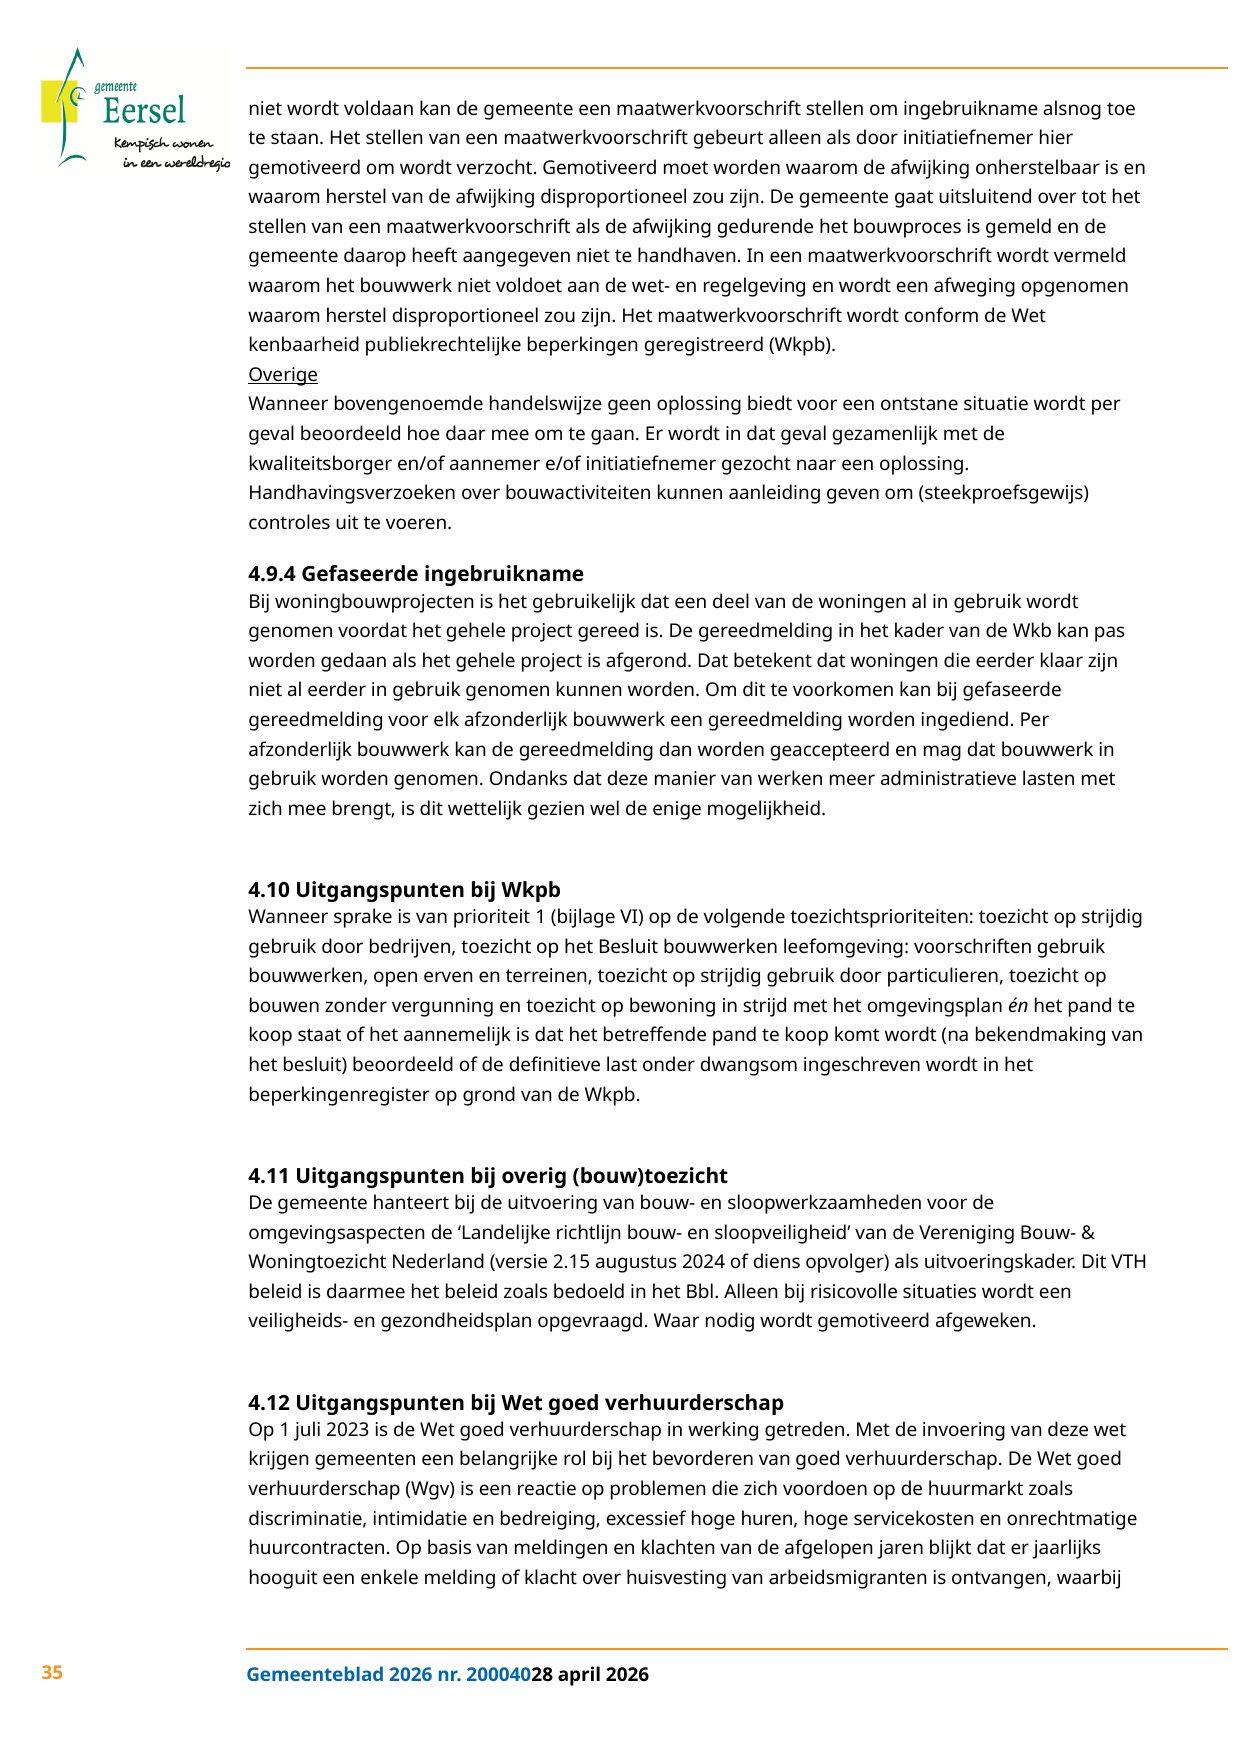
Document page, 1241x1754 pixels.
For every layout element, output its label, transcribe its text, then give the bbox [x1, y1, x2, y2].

text 4.9.4 Gefaseerde ingebruikname [248, 559, 1152, 588]
text Bij woningbouwprojecten is het gebruikelijk dat een deel van de woningen al in gebruik wordt genomen voordat het gehele project gereed is. De gereedmelding in het kader van de Wkb kan pas worden gedaan als het gehele project is afgerond. Dat betekent dat woningen die eerder klaar zijn niet al eerder in gebruik genomen kunnen worden. Om dit te voorkomen kan bij gefaseerde gereedmelding voor elk afzonderlijk bouwwerk een gereedmelding worden ingediend. Per afzonderlijk bouwwerk kan de gereedmelding dan worden geaccepteerd en mag dat bouwwerk in gebruik worden genomen. Ondanks dat deze manier van werken meer administratieve lasten met zich mee brengt, is dit wettelijk gezien wel de enige mogelijkheid. [248, 588, 1152, 821]
text Op 1 juli 2023 is de Wet goed verhuurderschap in werking getreden. Met de invoering van deze wet krijgen gemeenten een belangrijke rol bij het bevorderen van goed verhuurderschap. De Wet goed verhuurderschap (Wgv) is een reactie op problemen die zich voordoen op de huurmarkt zoals discriminatie, intimidatie en bedreiging, excessief hoge huren, hoge servicekosten en onrechtmatige huurcontracten. Op basis van meldingen en klachten van de afgelopen jaren blijkt dat er jaarlijks hooguit een enkele melding of klacht over huisvesting van arbeidsmigranten is ontvangen, waarbij [248, 1416, 1152, 1590]
text niet wordt voldaan kan de gemeente een maatwerkvoorschrift stellen om ingebruikname alsnog toe te staan. Het stellen van een maatwerkvoorschrift gebeurt alleen als door initiatiefnemer hier gemotiveerd om wordt verzocht. Gemotiveerd moet worden waarom de afwijking onherstelbaar is en waarom herstel van de afwijking disproportioneel zou zijn. De gemeente gaat uitsluitend over tot het stellen van een maatwerkvoorschrift als de afwijking gedurende het bouwproces is gemeld en de gemeente daarop heeft aangegeven niet te handhaven. In een maatwerkvoorschrift wordt vermeld waarom het bouwwerk niet voldoet aan de wet- en regelgeving en wordt een afweging opgenomen waarom herstel disproportioneel zou zijn. Het maatwerkvoorschrift wordt conform de Wet kenbaarheid publiekrechtelijke beperkingen geregistreerd (Wkpb). [248, 95, 1152, 357]
text Overige [248, 361, 1152, 387]
text Wanneer bovengenoemde handelswijze geen oplossing biedt voor een ontstane situatie wordt per geval beoordeeld hoe daar mee om te gaan. Er wordt in dat geval gezamenlijk met de kwaliteitsborger en/of aannemer e/of initiatiefnemer gezocht naar een oplossing. [248, 391, 1152, 476]
text 4.12 Uitgangspunten bij Wet goed verhuurderschap [248, 1388, 1152, 1416]
text 4.11 Uitgangspunten bij overig (bouw)toezicht [248, 1161, 1152, 1189]
text 4.10 Uitgangspunten bij Wkpb [248, 875, 1152, 903]
picture [41, 47, 231, 172]
text Wanneer sprake is van prioriteit 1 (bijlage VI) op de volgende toezichtsprioriteiten: toezicht op strijdig gebruik door bedrijven, toezicht op het Besluit bouwwerken leefomgeving: voorschriften gebruik bouwwerken, open erven en terreinen, toezicht op strijdig gebruik door particulieren, toezicht op bouwen zonder vergunning en toezicht op bewoning in strijd met het omgevingsplan én het pand te koop staat of het aannemelijk is dat het betreffende pand te koop komt wordt (na bekendmaking van het besluit) beoordeeld of de definitieve last onder dwangsom ingeschreven wordt in het beperkingenregister op grond van de Wkpb. [248, 903, 1152, 1107]
text De gemeente hanteert bij de uitvoering van bouw- en sloopwerkzaamheden voor de omgevingsaspecten de ‘Landelijke richtlijn bouw- en sloopveiligheid’ van de Vereniging Bouw- & Woningtoezicht Nederland (versie 2.15 augustus 2024 of diens opvolger) als uitvoeringskader. Dit VTH beleid is daarmee het beleid zoals bedoeld in het Bbl. Alleen bij risicovolle situaties wordt een veiligheids- en gezondheidsplan opgevraagd. Waar nodig wordt gemotiveerd afgeweken. [248, 1189, 1152, 1333]
text Handhavingsverzoeken over bouwactiviteiten kunnen aanleiding geven om (steekproefsgewijs) controles uit te voeren. [248, 479, 1152, 535]
